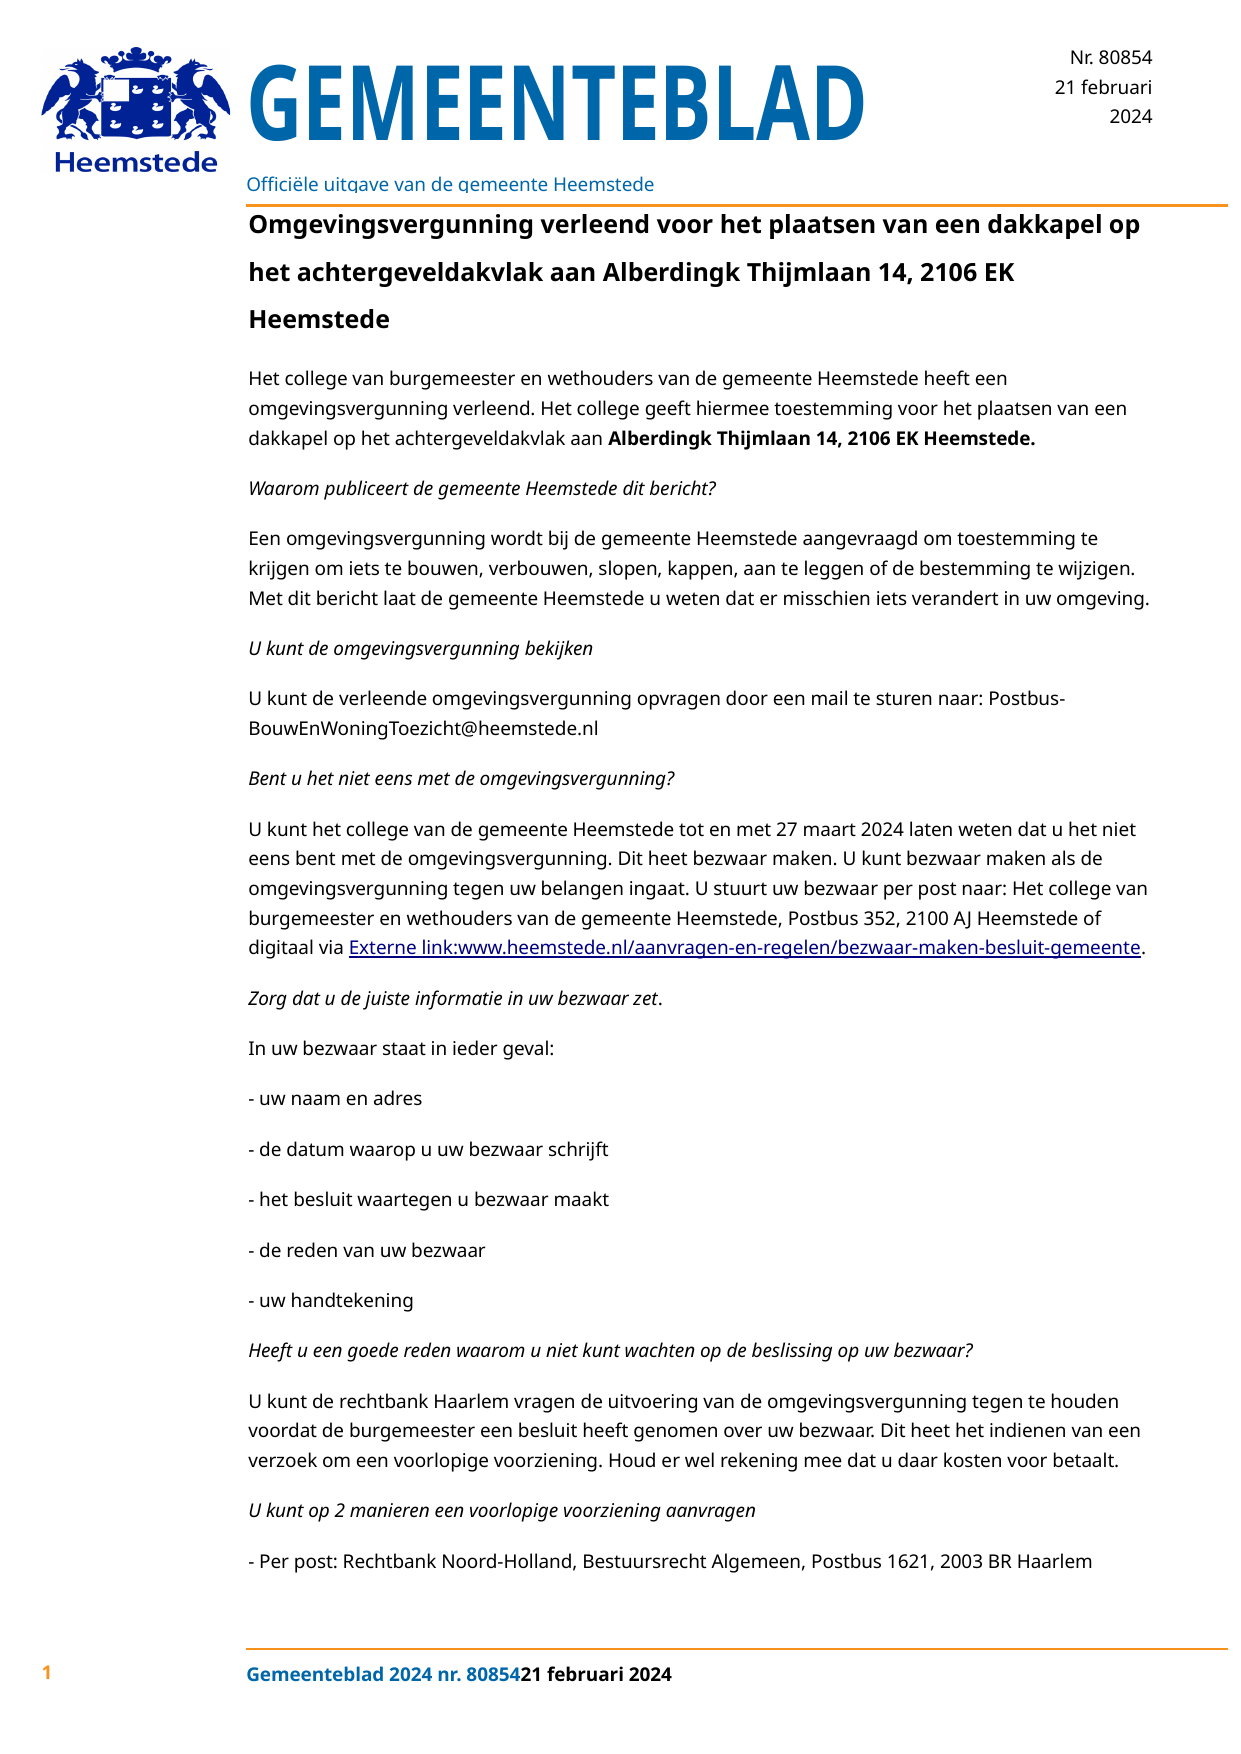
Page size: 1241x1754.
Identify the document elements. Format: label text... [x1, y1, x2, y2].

text - de datum waarop u uw bezwaar schrijft [248, 1136, 1152, 1162]
text - het besluit waartegen u bezwaar maakt [248, 1186, 1152, 1212]
text U kunt de omgevingsvergunning bekijken [248, 635, 1152, 661]
text In uw bezwaar staat in ieder geval: [248, 1035, 1152, 1061]
text Waarom publiceert de gemeente Heemstede dit bericht? [248, 475, 1152, 501]
text U kunt het college van de gemeente Heemstede tot en met 27 maart 2024 laten weten dat u het niet eens bent met de omgevingsvergunning. Dit heet bezwaar maken. U kunt bezwaar maken als de omgevingsvergunning tegen uw belangen ingaat. U stuurt uw bezwaar per post naar: Het college van burgemeester en wethouders van de gemeente Heemstede, Postbus 352, 2100 AJ Heemstede of digitaal via Externe link:www.heemstede.nl/aanvragen-en-regelen/bezwaar-maken-besluit-gemeente. [248, 816, 1152, 960]
text Bent u het niet eens met de omgevingsvergunning? [248, 766, 1152, 791]
text Heeft u een goede reden waarom u niet kunt wachten op de beslissing op uw bezwaar? [248, 1338, 1152, 1363]
text - de reden van uw bezwaar [248, 1237, 1152, 1262]
text U kunt de verleende omgevingsvergunning opvragen door een mail te sturen naar: Postbus-BouwEnWoningToezicht@heemstede.nl [248, 686, 1152, 741]
picture [41, 47, 231, 172]
text - uw naam en adres [248, 1086, 1152, 1111]
text Zorg dat u de juiste informatie in uw bezwaar zet. [248, 985, 1152, 1010]
text U kunt de rechtbank Haarlem vragen de uitvoering van de omgevingsvergunning tegen te houden voordat de burgemeester een besluit heeft genomen over uw bezwaar. Dit heet het indienen van een verzoek om een voorlopige voorziening. Houd er wel rekening mee dat u daar kosten voor betaalt. [248, 1388, 1152, 1473]
text Het college van burgemeester en wethouders van de gemeente Heemstede heeft een omgevingsvergunning verleend. Het college geeft hiermee toestemming voor het plaatsen van een dakkapel op het achtergeveldakvlak aan Alberdingk Thijmlaan 14, 2106 EK Heemstede. [248, 366, 1152, 450]
text Een omgevingsvergunning wordt bij de gemeente Heemstede aangevraagd om toestemming te krijgen om iets te bouwen, verbouwen, slopen, kappen, aan te leggen of de bestemming te wijzigen. Met dit bericht laat de gemeente Heemstede u weten dat er misschien iets verandert in uw omgeving. [248, 526, 1152, 610]
text - Per post: Rechtbank Noord-Holland, Bestuursrecht Algemeen, Postbus 1621, 2003 BR Haarlem [248, 1548, 1152, 1574]
text Omgevingsvergunning verleend voor het plaatsen van een dakkapel op het achtergeveldakvlak aan Alberdingk Thijmlaan 14, 2106 EK Heemstede [248, 207, 1152, 336]
text - uw handtekening [248, 1287, 1152, 1313]
text U kunt op 2 manieren een voorlopige voorziening aanvragen [248, 1498, 1152, 1523]
